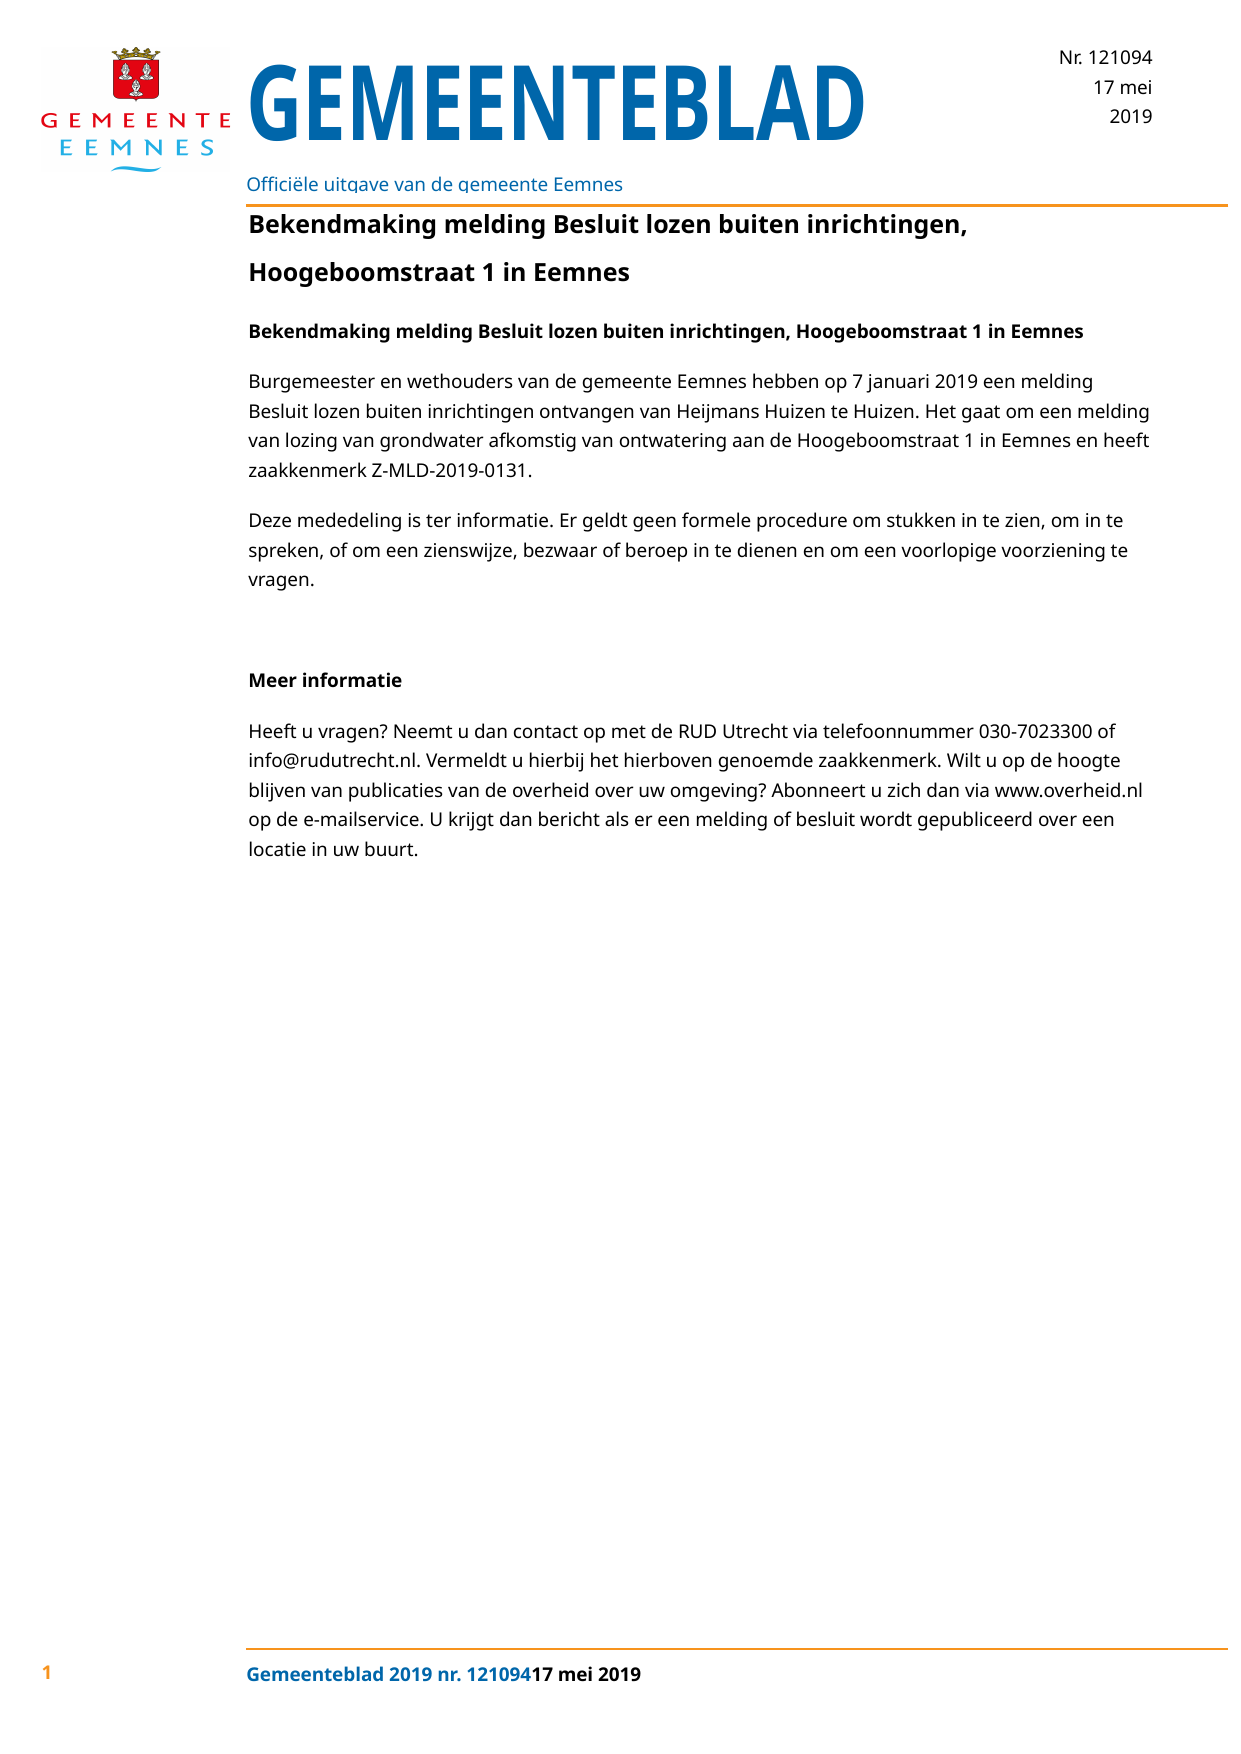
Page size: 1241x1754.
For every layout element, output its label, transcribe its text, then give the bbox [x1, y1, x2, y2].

text Burgemeester en wethouders van de gemeente Eemnes hebben op 7 januari 2019 een melding Besluit lozen buiten inrichtingen ontvangen van Heijmans Huizen te Huizen. Het gaat om een melding van lozing van grondwater afkomstig van ontwatering aan de Hoogeboomstraat 1 in Eemnes en heeft zaakkenmerk Z-MLD-2019-0131. [248, 368, 1152, 483]
picture [41, 47, 231, 172]
text Heeft u vragen? Neemt u dan contact op met de RUD Utrecht via telefoonnummer 030-7023300 of info@rudutrecht.nl. Vermeldt u hierbij het hierboven genoemde zaakkenmerk. Wilt u op de hoogte blijven van publicaties van de overheid over uw omgeving? Abonneert u zich dan via www.overheid.nl op de e-mailservice. U krijgt dan bericht als er een melding of besluit wordt gepubliceerd over een locatie in uw buurt. [248, 718, 1152, 862]
text Meer informatie [248, 667, 1152, 693]
text Bekendmaking melding Besluit lozen buiten inrichtingen, Hoogeboomstraat 1 in Eemnes [248, 318, 1152, 344]
text Deze mededeling is ter informatie. Er geldt geen formele procedure om stukken in te zien, om in te spreken, of om een zienswijze, bezwaar of beroep in te dienen en om een voorlopige voorziening te vragen. [248, 507, 1152, 592]
text Bekendmaking melding Besluit lozen buiten inrichtingen, Hoogeboomstraat 1 in Eemnes [248, 207, 1152, 288]
